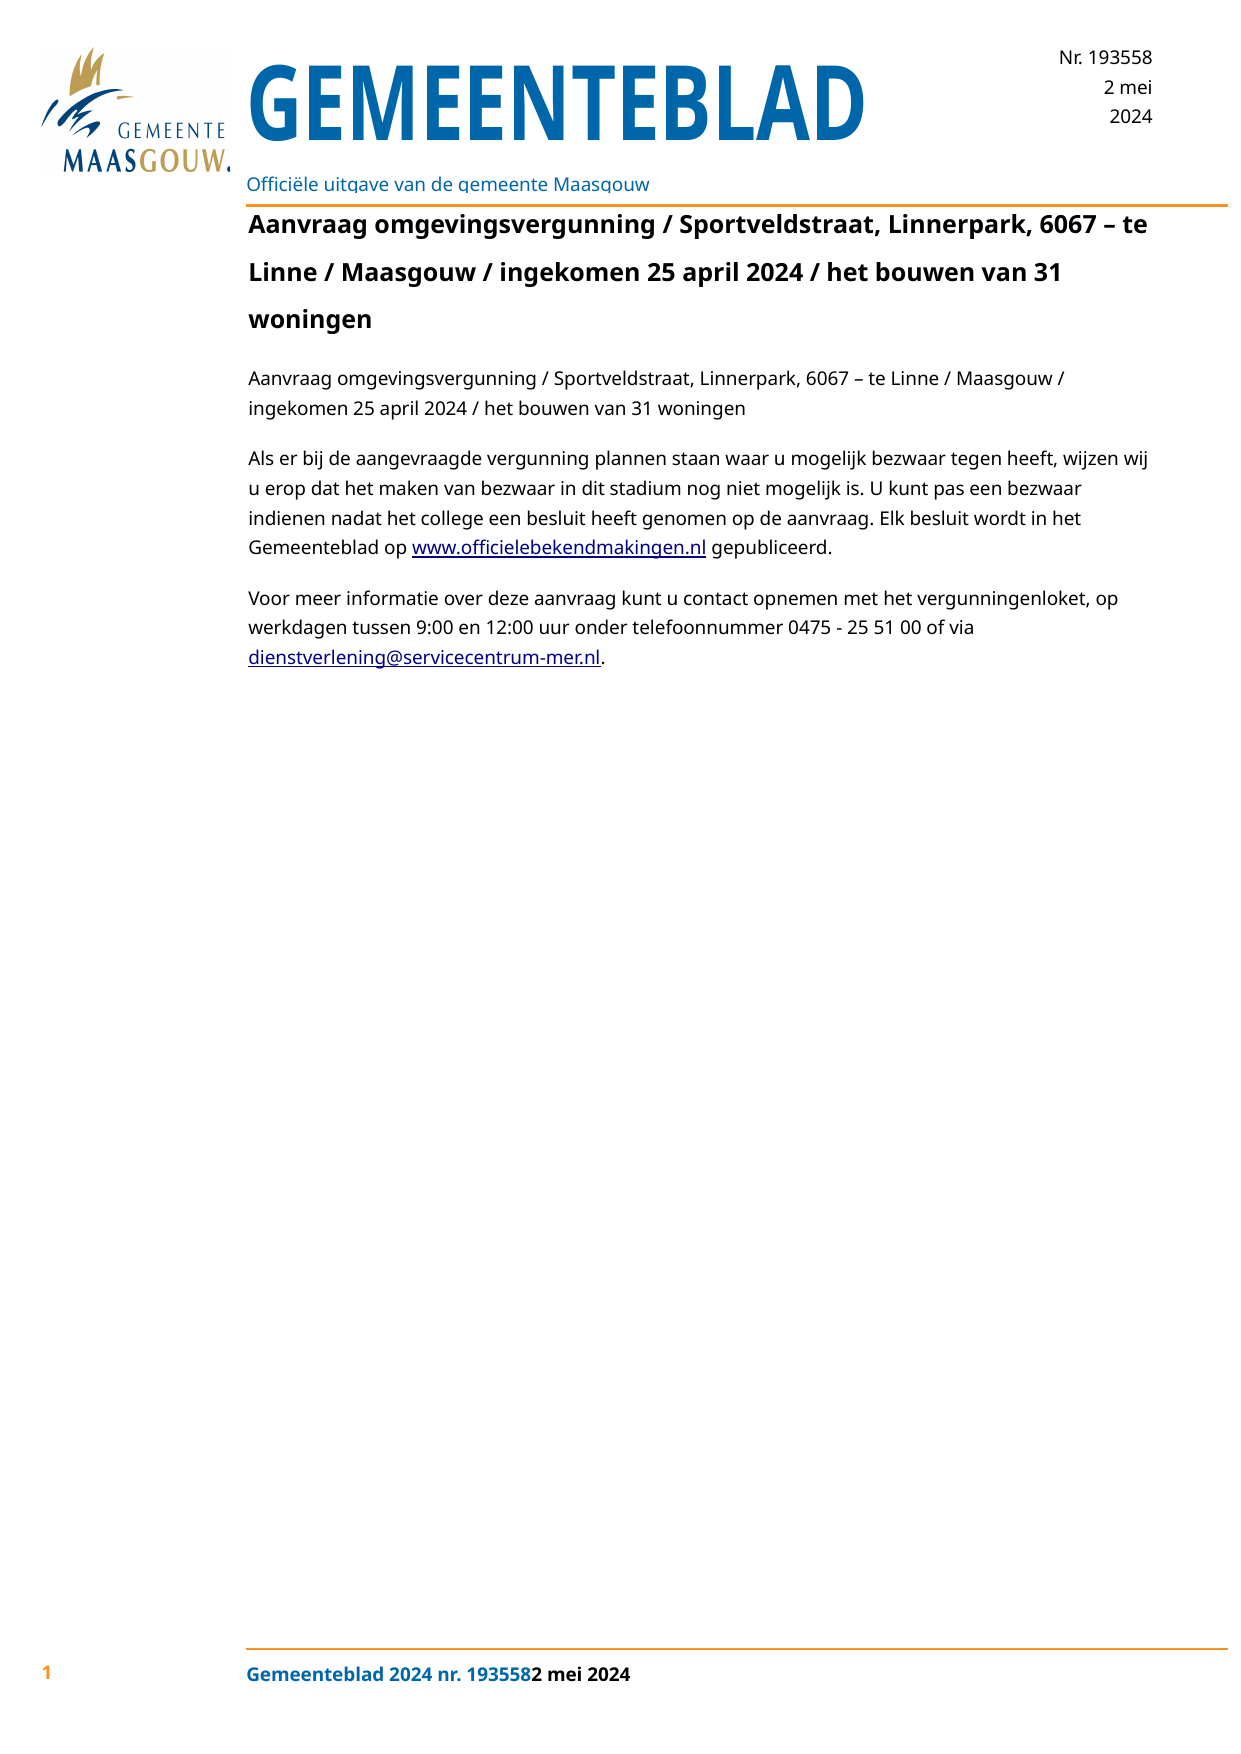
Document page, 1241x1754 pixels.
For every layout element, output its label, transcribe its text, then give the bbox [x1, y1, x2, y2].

text Voor meer informatie over deze aanvraag kunt u contact opnemen met het vergunningenloket, op werkdagen tussen 9:00 en 12:00 uur onder telefoonnummer 0475 - 25 51 00 of via dienstverlening@servicecentrum-mer.nl. [248, 585, 1152, 669]
picture [41, 47, 231, 172]
text Aanvraag omgevingsvergunning / Sportveldstraat, Linnerpark, 6067 – te Linne / Maasgouw / ingekomen 25 april 2024 / het bouwen van 31 woningen [248, 207, 1152, 336]
text Aanvraag omgevingsvergunning / Sportveldstraat, Linnerpark, 6067 – te Linne / Maasgouw / ingekomen 25 april 2024 / het bouwen van 31 woningen [248, 366, 1152, 421]
text Als er bij de aangevraagde vergunning plannen staan waar u mogelijk bezwaar tegen heeft, wijzen wij u erop dat het maken van bezwaar in dit stadium nog niet mogelijk is. U kunt pas een bezwaar indienen nadat het college een besluit heeft genomen op de aanvraag. Elk besluit wordt in het Gemeenteblad op www.officielebekendmakingen.nl gepubliceerd. [248, 446, 1152, 560]
